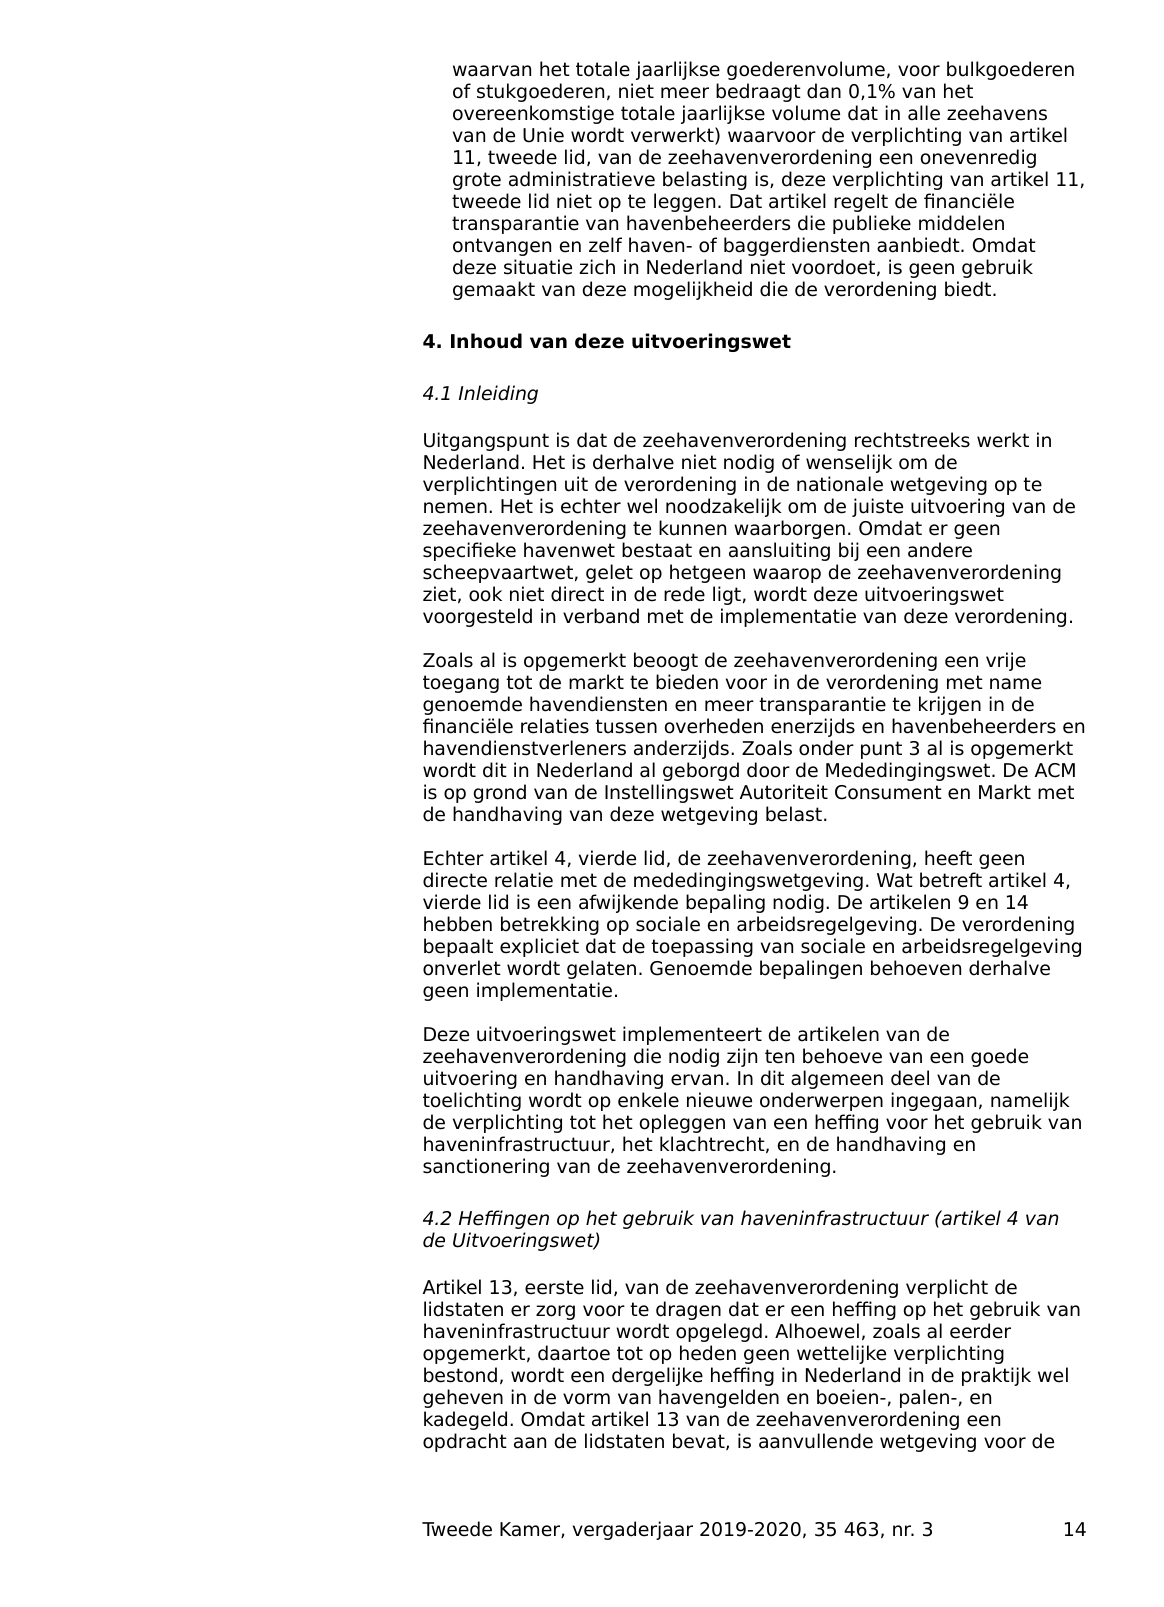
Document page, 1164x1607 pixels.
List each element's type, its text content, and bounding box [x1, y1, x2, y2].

text Uitgangspunt is dat de zeehavenverordening rechtstreeks werkt in Nederland. Het is derhalve niet nodig of wenselijk om de verplichtingen uit de verordening in de nationale wetgeving op te nemen. Het is echter wel noodzakelijk om de juiste uitvoering van de zeehavenverordening te kunnen waarborgen. Omdat er geen specifieke havenwet bestaat en aansluiting bij een andere scheepvaartwet, gelet op hetgeen waarop de zeehavenverordening ziet, ook niet direct in de rede ligt, wordt deze uitvoeringswet voorgesteld in verband met de implementatie van deze verordening. [422, 430, 1087, 628]
text waarvan het totale jaarlijkse goederenvolume, voor bulkgoederen of stukgoederen, niet meer bedraagt dan 0,1% van het overeenkomstige totale jaarlijkse volume dat in alle zeehavens van de Unie wordt verwerkt) waarvoor de verplichting van artikel 11, tweede lid, van de zeehavenverordening een onevenredig grote administratieve belasting is, deze verplichting van artikel 11, tweede lid niet op te leggen. Dat artikel regelt de financiële transparantie van havenbeheerders die publieke middelen ontvangen en zelf haven- of baggerdiensten aanbiedt. Omdat deze situatie zich in Nederland niet voordoet, is geen gebruik gemaakt van deze mogelijkheid die de verordening biedt. [422, 59, 1087, 301]
text Artikel 13, eerste lid, van de zeehavenverordening verplicht de lidstaten er zorg voor te dragen dat er een heffing op het gebruik van haveninfrastructuur wordt opgelegd. Alhoewel, zoals al eerder opgemerkt, daartoe tot op heden geen wettelijke verplichting bestond, wordt een dergelijke heffing in Nederland in de praktijk wel geheven in de vorm van havengelden en boeien-, palen-, en kadegeld. Omdat artikel 13 van de zeehavenverordening een opdracht aan de lidstaten bevat, is aanvullende wetgeving voor de [422, 1277, 1087, 1452]
subtitle 4.2 Heffingen op het gebruik van haveninfrastructuur (artikel 4 van de Uitvoeringswet) [422, 1208, 1087, 1252]
text Echter artikel 4, vierde lid, de zeehavenverordening, heeft geen directe relatie met de mededingingswetgeving. Wat betreft artikel 4, vierde lid is een afwijkende bepaling nodig. De artikelen 9 en 14 hebben betrekking op sociale en arbeidsregelgeving. De verordening bepaalt expliciet dat de toepassing van sociale en arbeidsregelgeving onverlet wordt gelaten. Genoemde bepalingen behoeven derhalve geen implementatie. [422, 848, 1087, 1002]
subtitle 4. Inhoud van deze uitvoeringswet [422, 331, 1087, 353]
subtitle 4.1 Inleiding [422, 383, 1087, 405]
text Zoals al is opgemerkt beoogt de zeehavenverordening een vrije toegang tot de markt te bieden voor in de verordening met name genoemde havendiensten en meer transparantie te krijgen in de financiële relaties tussen overheden enerzijds en havenbeheerders en havendienstverleners anderzijds. Zoals onder punt 3 al is opgemerkt wordt dit in Nederland al geborgd door de Mededingingswet. De ACM is op grond van de Instellingswet Autoriteit Consument en Markt met de handhaving van deze wetgeving belast. [422, 650, 1087, 826]
text Deze uitvoeringswet implementeert de artikelen van de zeehavenverordening die nodig zijn ten behoeve van een goede uitvoering en handhaving ervan. In dit algemeen deel van de toelichting wordt op enkele nieuwe onderwerpen ingegaan, namelijk de verplichting tot het opleggen van een heffing voor het gebruik van haveninfrastructuur, het klachtrecht, en de handhaving en sanctionering van de zeehavenverordening. [422, 1024, 1087, 1178]
